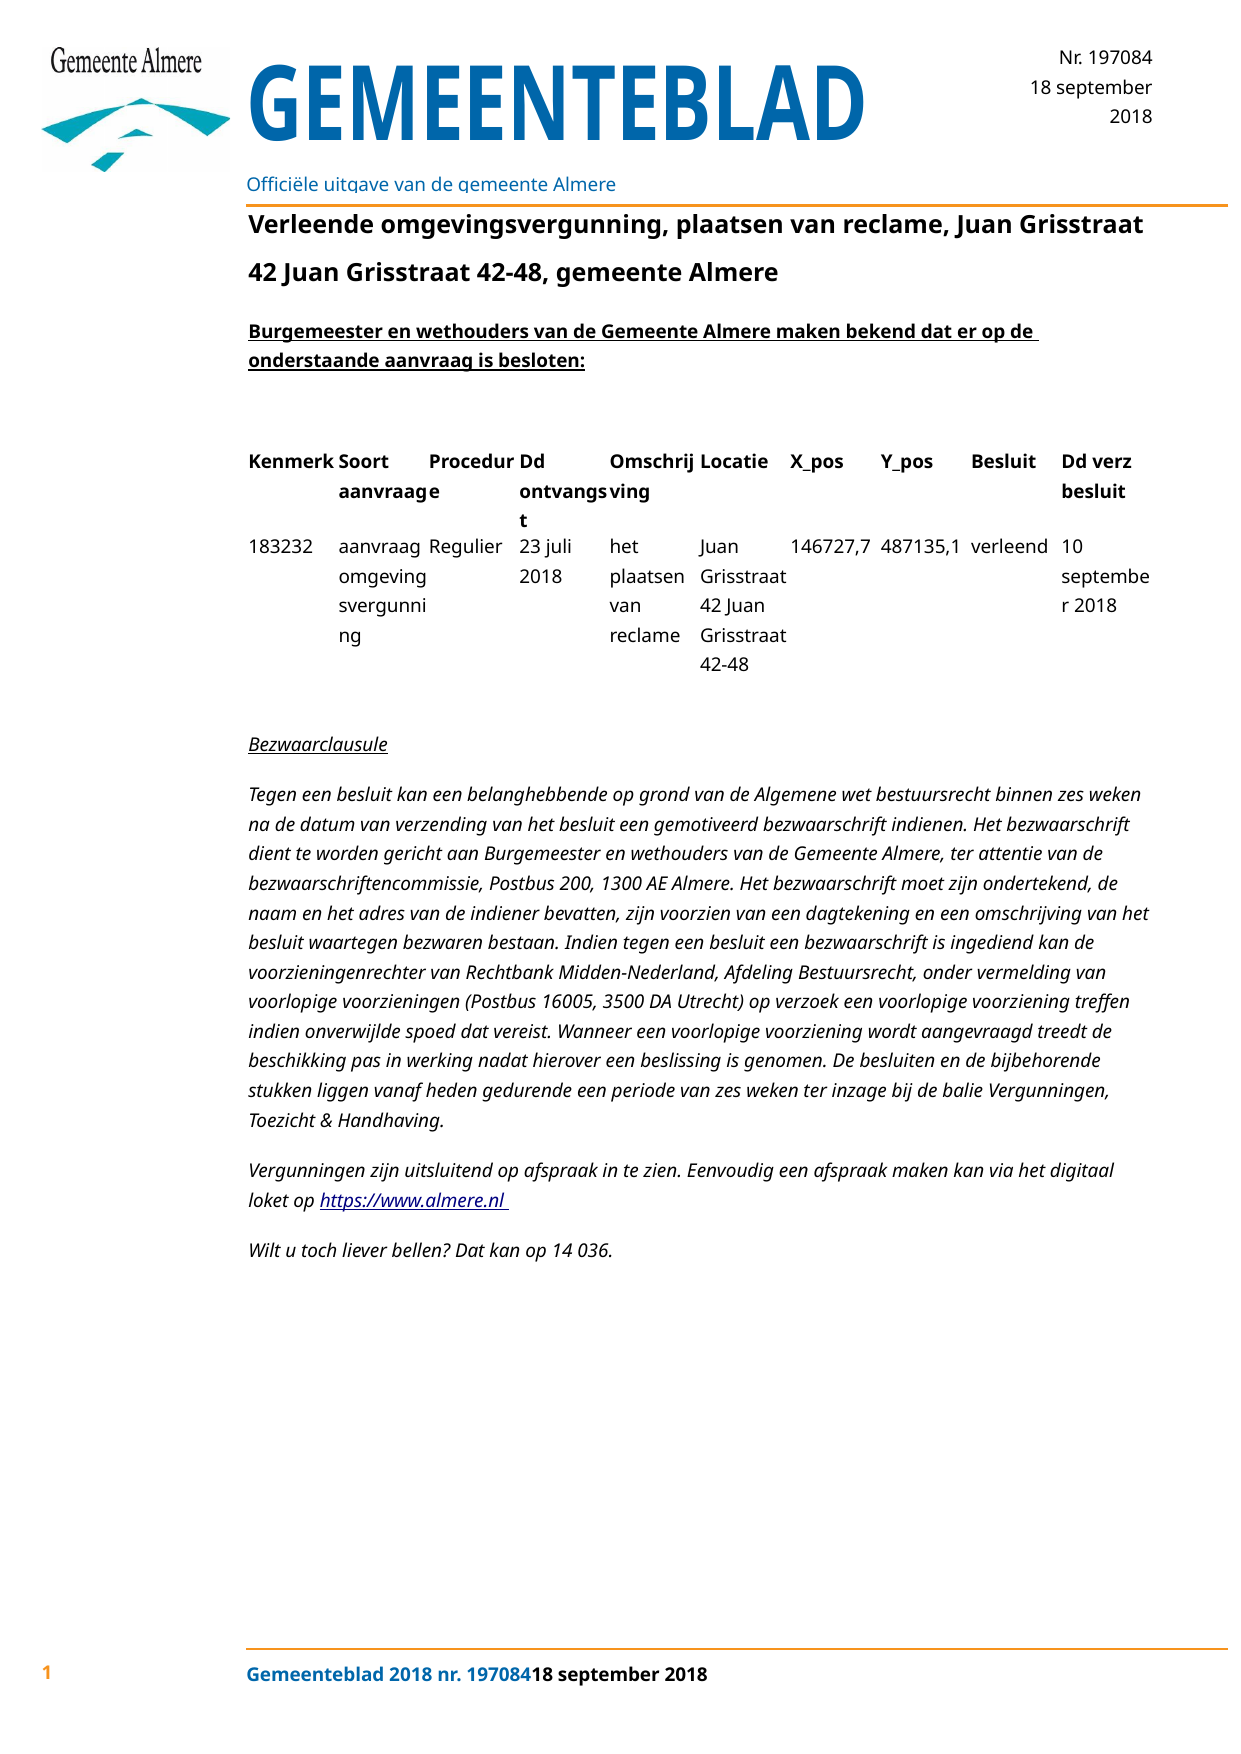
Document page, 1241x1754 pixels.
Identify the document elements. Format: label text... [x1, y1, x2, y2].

text Burgemeester en wethouders van de Gemeente Almere maken bekend dat er op de onderstaande aanvraag is besloten: [248, 318, 1152, 373]
table_cell Regulier [429, 533, 519, 677]
table_header Locatie [700, 449, 790, 533]
table_cell aanvraag omgevingsvergunning [338, 533, 429, 677]
table_header Procedure [429, 449, 519, 533]
table_cell 146727,7 [790, 533, 881, 677]
table_header Soort aanvraag [338, 449, 429, 533]
text Tegen een besluit kan een belanghebbende op grond van de Algemene wet bestuursrecht binnen zes weken na de datum van verzending van het besluit een gemotiveerd bezwaarschrift indienen. Het bezwaarschrift dient te worden gericht aan Burgemeester en wethouders van de Gemeente Almere, ter attentie van de bezwaarschriftencommissie, Postbus 200, 1300 AE Almere. Het bezwaarschrift moet zijn ondertekend, de naam en het adres van de indiener bevatten, zijn voorzien van een dagtekening en een omschrijving van het besluit waartegen bezwaren bestaan. Indien tegen een besluit een bezwaarschrift is ingediend kan de voorzieningenrechter van Rechtbank Midden-Nederland, Afdeling Bestuursrecht, onder vermelding van voorlopige voorzieningen (Postbus 16005, 3500 DA Utrecht) op verzoek een voorlopige voorziening treffen indien onverwijlde spoed dat vereist. Wanneer een voorlopige voorziening wordt aangevraagd treedt de beschikking pas in werking nadat hierover een beslissing is genomen. De besluiten en de bijbehorende stukken liggen vanaf heden gedurende een periode van zes weken ter inzage bij de balie Vergunningen, Toezicht & Handhaving. [248, 781, 1152, 1133]
text Vergunningen zijn uitsluitend op afspraak in te zien. Eenvoudig een afspraak maken kan via het digitaal loket op https://www.almere.nl [248, 1157, 1152, 1213]
table_header X_pos [790, 449, 881, 533]
text Verleende omgevingsvergunning, plaatsen van reclame, Juan Grisstraat 42 Juan Grisstraat 42-48, gemeente Almere [248, 207, 1152, 288]
table_cell 183232 [248, 533, 338, 677]
table_header Y_pos [881, 449, 971, 533]
table_cell 487135,1 [881, 533, 971, 677]
table_cell verleend [971, 533, 1061, 677]
text Wilt u toch liever bellen? Dat kan op 14 036. [248, 1237, 1152, 1263]
table_cell Juan Grisstraat 42 Juan Grisstraat 42-48 [700, 533, 790, 677]
table_header Dd verz besluit [1061, 449, 1152, 533]
picture [41, 47, 231, 172]
table_header Besluit [971, 449, 1061, 533]
table_header Omschrijving [609, 449, 700, 533]
text Bezwaarclausule [248, 731, 1152, 757]
table_header Kenmerk [248, 449, 338, 533]
table_cell 10 september 2018 [1061, 533, 1152, 677]
table_cell het plaatsen van reclame [609, 533, 700, 677]
table_cell 23 juli 2018 [519, 533, 609, 677]
table_header Dd ontvangst [519, 449, 609, 533]
